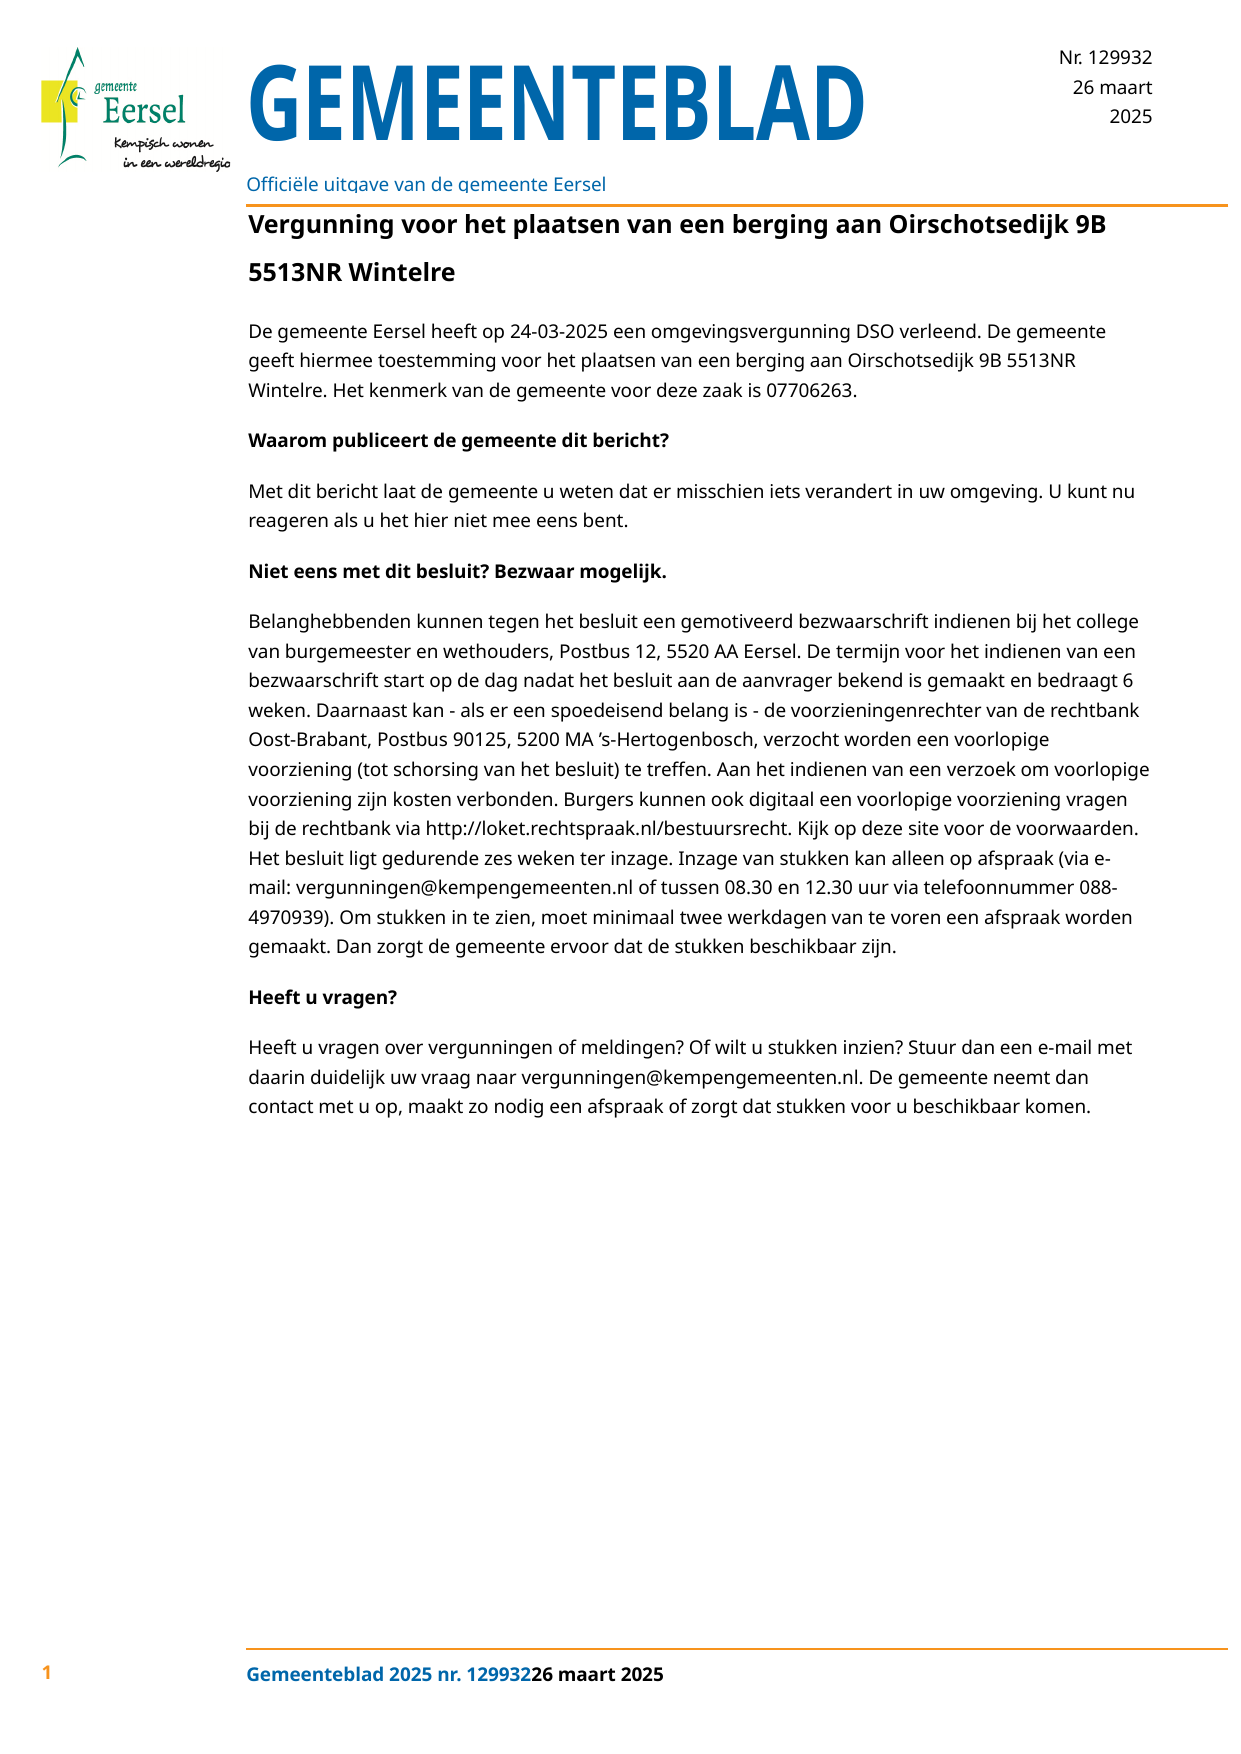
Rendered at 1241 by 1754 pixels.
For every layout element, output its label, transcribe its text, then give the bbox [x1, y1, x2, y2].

text Belanghebbenden kunnen tegen het besluit een gemotiveerd bezwaarschrift indienen bij het college van burgemeester en wethouders, Postbus 12, 5520 AA Eersel. De termijn voor het indienen van een bezwaarschrift start op de dag nadat het besluit aan de aanvrager bekend is gemaakt en bedraagt 6 weken. Daarnaast kan - als er een spoedeisend belang is - de voorzieningenrechter van de rechtbank Oost-Brabant, Postbus 90125, 5200 MA ’s-Hertogenbosch, verzocht worden een voorlopige voorziening (tot schorsing van het besluit) te treffen. Aan het indienen van een verzoek om voorlopige voorziening zijn kosten verbonden. Burgers kunnen ook digitaal een voorlopige voorziening vragen bij de rechtbank via http://loket.rechtspraak.nl/bestuursrecht. Kijk op deze site voor de voorwaarden. Het besluit ligt gedurende zes weken ter inzage. Inzage van stukken kan alleen op afspraak (via e-mail: vergunningen@kempengemeenten.nl of tussen 08.30 en 12.30 uur via telefoonnummer 088-4970939). Om stukken in te zien, moet minimaal twee werkdagen van te voren een afspraak worden gemaakt. Dan zorgt de gemeente ervoor dat de stukken beschikbaar zijn. [248, 608, 1152, 959]
text Vergunning voor het plaatsen van een berging aan Oirschotsedijk 9B 5513NR Wintelre [248, 207, 1152, 288]
text De gemeente Eersel heeft op 24-03-2025 een omgevingsvergunning DSO verleend. De gemeente geeft hiermee toestemming voor het plaatsen van een berging aan Oirschotsedijk 9B 5513NR Wintelre. Het kenmerk van de gemeente voor deze zaak is 07706263. [248, 318, 1152, 403]
text Heeft u vragen? [248, 984, 1152, 1010]
text Waarom publiceert de gemeente dit bericht? [248, 427, 1152, 453]
text Met dit bericht laat de gemeente u weten dat er misschien iets verandert in uw omgeving. U kunt nu reageren als u het hier niet mee eens bent. [248, 478, 1152, 533]
text Niet eens met dit besluit? Bezwaar mogelijk. [248, 558, 1152, 584]
picture [41, 47, 231, 172]
text Heeft u vragen over vergunningen of meldingen? Of wilt u stukken inzien? Stuur dan een e-mail met daarin duidelijk uw vraag naar vergunningen@kempengemeenten.nl. De gemeente neemt dan contact met u op, maakt zo nodig een afspraak of zorgt dat stukken voor u beschikbaar komen. [248, 1034, 1152, 1119]
